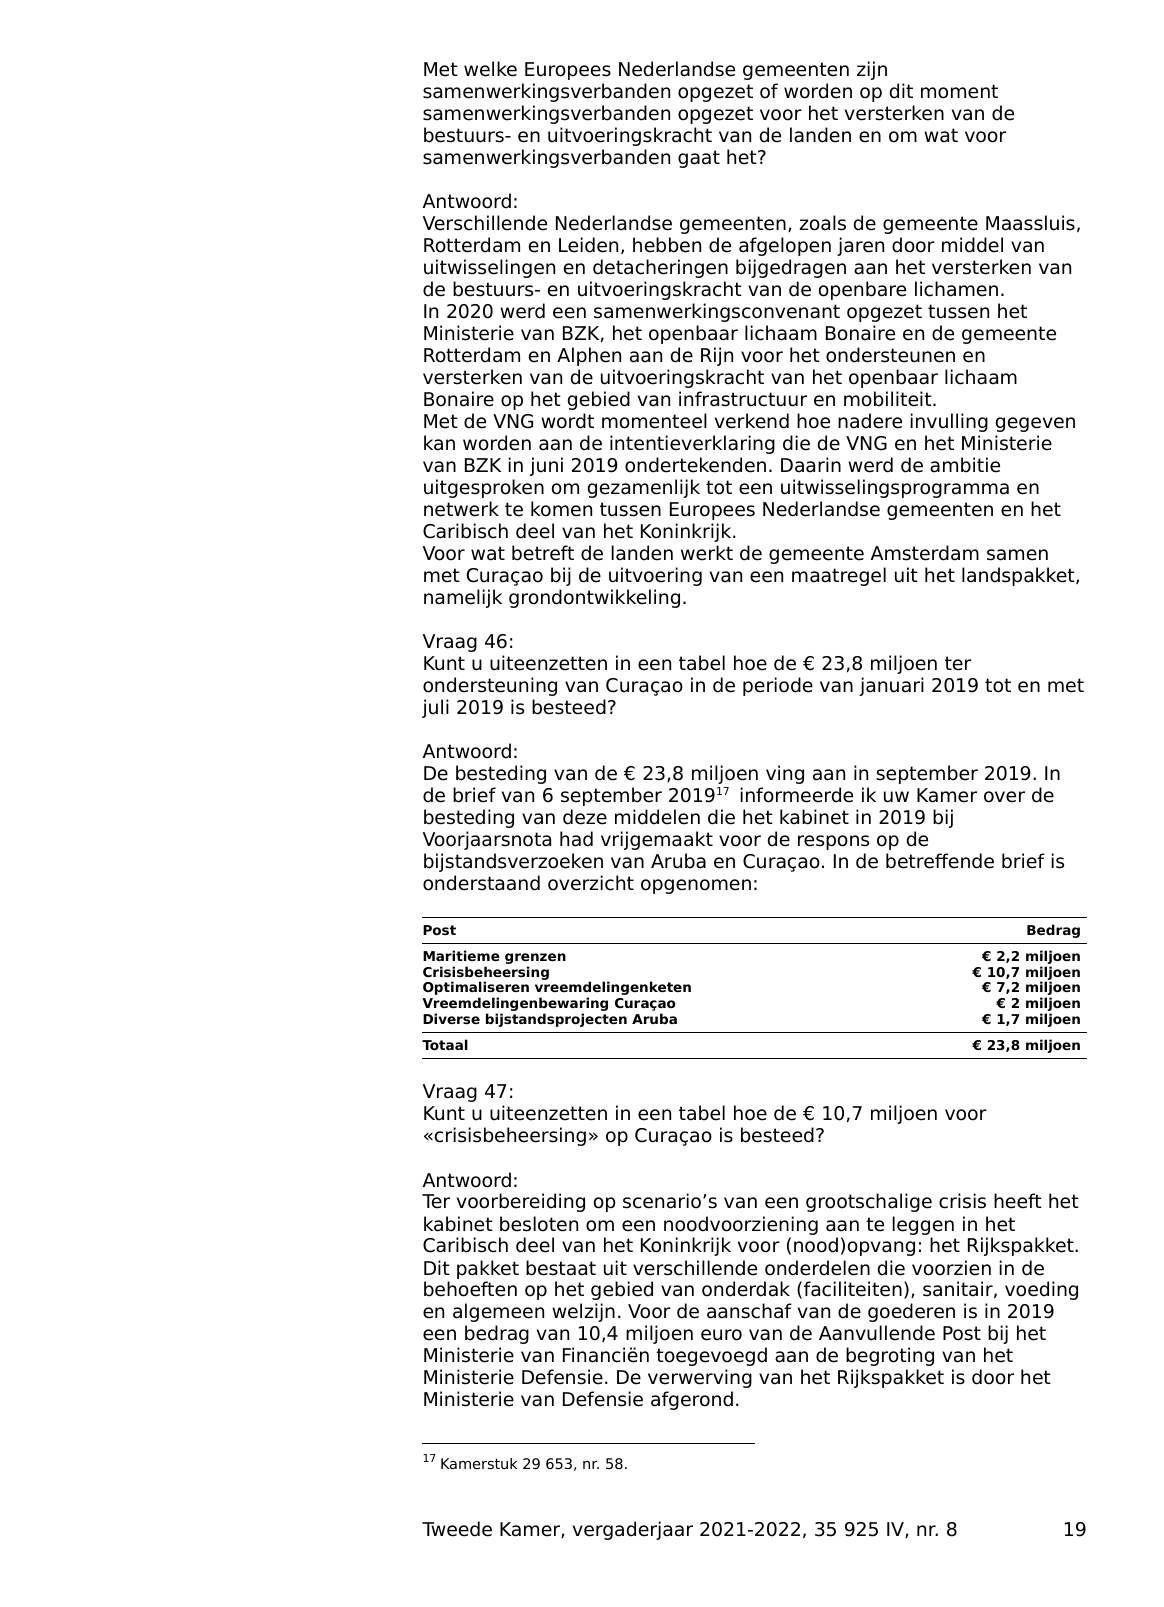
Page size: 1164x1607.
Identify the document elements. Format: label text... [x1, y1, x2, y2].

table_header Post [422, 918, 865, 943]
table_cell € 10,7 miljoen [865, 964, 1087, 980]
text Ter voorbereiding op scenario’s van een grootschalige crisis heeft het kabinet besloten om een noodvoorziening aan te leggen in het Caribisch deel van het Koninkrijk voor (nood)opvang: het Rijkspakket. Dit pakket bestaat uit verschillende onderdelen die voorzien in de behoeften op het gebied van onderdak (faciliteiten), sanitair, voeding en algemeen welzijn. Voor de aanschaf van de goederen is in 2019 een bedrag van 10,4 miljoen euro van de Aanvullende Post bij het Ministerie van Financiën toegevoegd aan de begroting van het Ministerie Defensie. De verwerving van het Rijkspakket is door het Ministerie van Defensie afgerond. [422, 1191, 1087, 1411]
table_cell Totaal [422, 1033, 865, 1058]
table_cell Maritieme grenzen [422, 944, 865, 964]
text Met de VNG wordt momenteel verkend hoe nadere invulling gegeven kan worden aan de intentieverklaring die de VNG en het Ministerie van BZK in juni 2019 ondertekenden. Daarin werd de ambitie uitgesproken om gezamenlijk tot een uitwisselingsprogramma en netwerk te komen tussen Europees Nederlandse gemeenten en het Caribisch deel van het Koninkrijk. [422, 411, 1087, 543]
text Voor wat betreft de landen werkt de gemeente Amsterdam samen met Curaçao bij de uitvoering van een maatregel uit het landspakket, namelijk grondontwikkeling. [422, 543, 1087, 609]
text In 2020 werd een samenwerkingsconvenant opgezet tussen het Ministerie van BZK, het openbaar lichaam Bonaire en de gemeente Rotterdam en Alphen aan de Rijn voor het ondersteunen en versterken van de uitvoeringskracht van het openbaar lichaam Bonaire op het gebied van infrastructuur en mobiliteit. [422, 301, 1087, 411]
table_cell € 2,2 miljoen [865, 944, 1087, 964]
table_cell € 2 miljoen [865, 996, 1087, 1012]
table_cell € 1,7 miljoen [865, 1012, 1087, 1032]
text Verschillende Nederlandse gemeenten, zoals de gemeente Maassluis, Rotterdam en Leiden, hebben de afgelopen jaren door middel van uitwisselingen en detacheringen bijgedragen aan het versterken van de bestuurs- en uitvoeringskracht van de openbare lichamen. [422, 213, 1087, 301]
text Vraag 46: [422, 631, 1087, 653]
table_cell Diverse bijstandsprojecten Aruba [422, 1012, 865, 1032]
text Kunt u uiteenzetten in een tabel hoe de € 10,7 miljoen voor «crisisbeheersing» op Curaçao is besteed? [422, 1103, 1087, 1147]
table_cell € 7,2 miljoen [865, 980, 1087, 996]
text Antwoord: [422, 191, 1087, 213]
table_cell Optimaliseren vreemdelingenketen [422, 980, 865, 996]
text Kamerstuk 29 653, nr. 58. [422, 1452, 1087, 1474]
table_cell Vreemdelingenbewaring Curaçao [422, 996, 865, 1012]
table_cell Crisisbeheersing [422, 964, 865, 980]
table_cell € 23,8 miljoen [865, 1033, 1087, 1058]
text De besteding van de € 23,8 miljoen ving aan in september 2019. In de brief van 6 september 2019 informeerde ik uw Kamer over de besteding van deze middelen die het kabinet in 2019 bij Voorjaarsnota had vrijgemaakt voor de respons op de bijstandsverzoeken van Aruba en Curaçao. In de betreffende brief is onderstaand overzicht opgenomen: [422, 763, 1087, 895]
text Met welke Europees Nederlandse gemeenten zijn samenwerkingsverbanden opgezet of worden op dit moment samenwerkingsverbanden opgezet voor het versterken van de bestuurs- en uitvoeringskracht van de landen en om wat voor samenwerkingsverbanden gaat het? [422, 59, 1087, 169]
table_header Bedrag [865, 918, 1087, 943]
text Antwoord: [422, 741, 1087, 763]
text Vraag 47: [422, 1081, 1087, 1103]
text Antwoord: [422, 1169, 1087, 1191]
text Kunt u uiteenzetten in een tabel hoe de € 23,8 miljoen ter ondersteuning van Curaçao in de periode van januari 2019 tot en met juli 2019 is besteed? [422, 653, 1087, 719]
